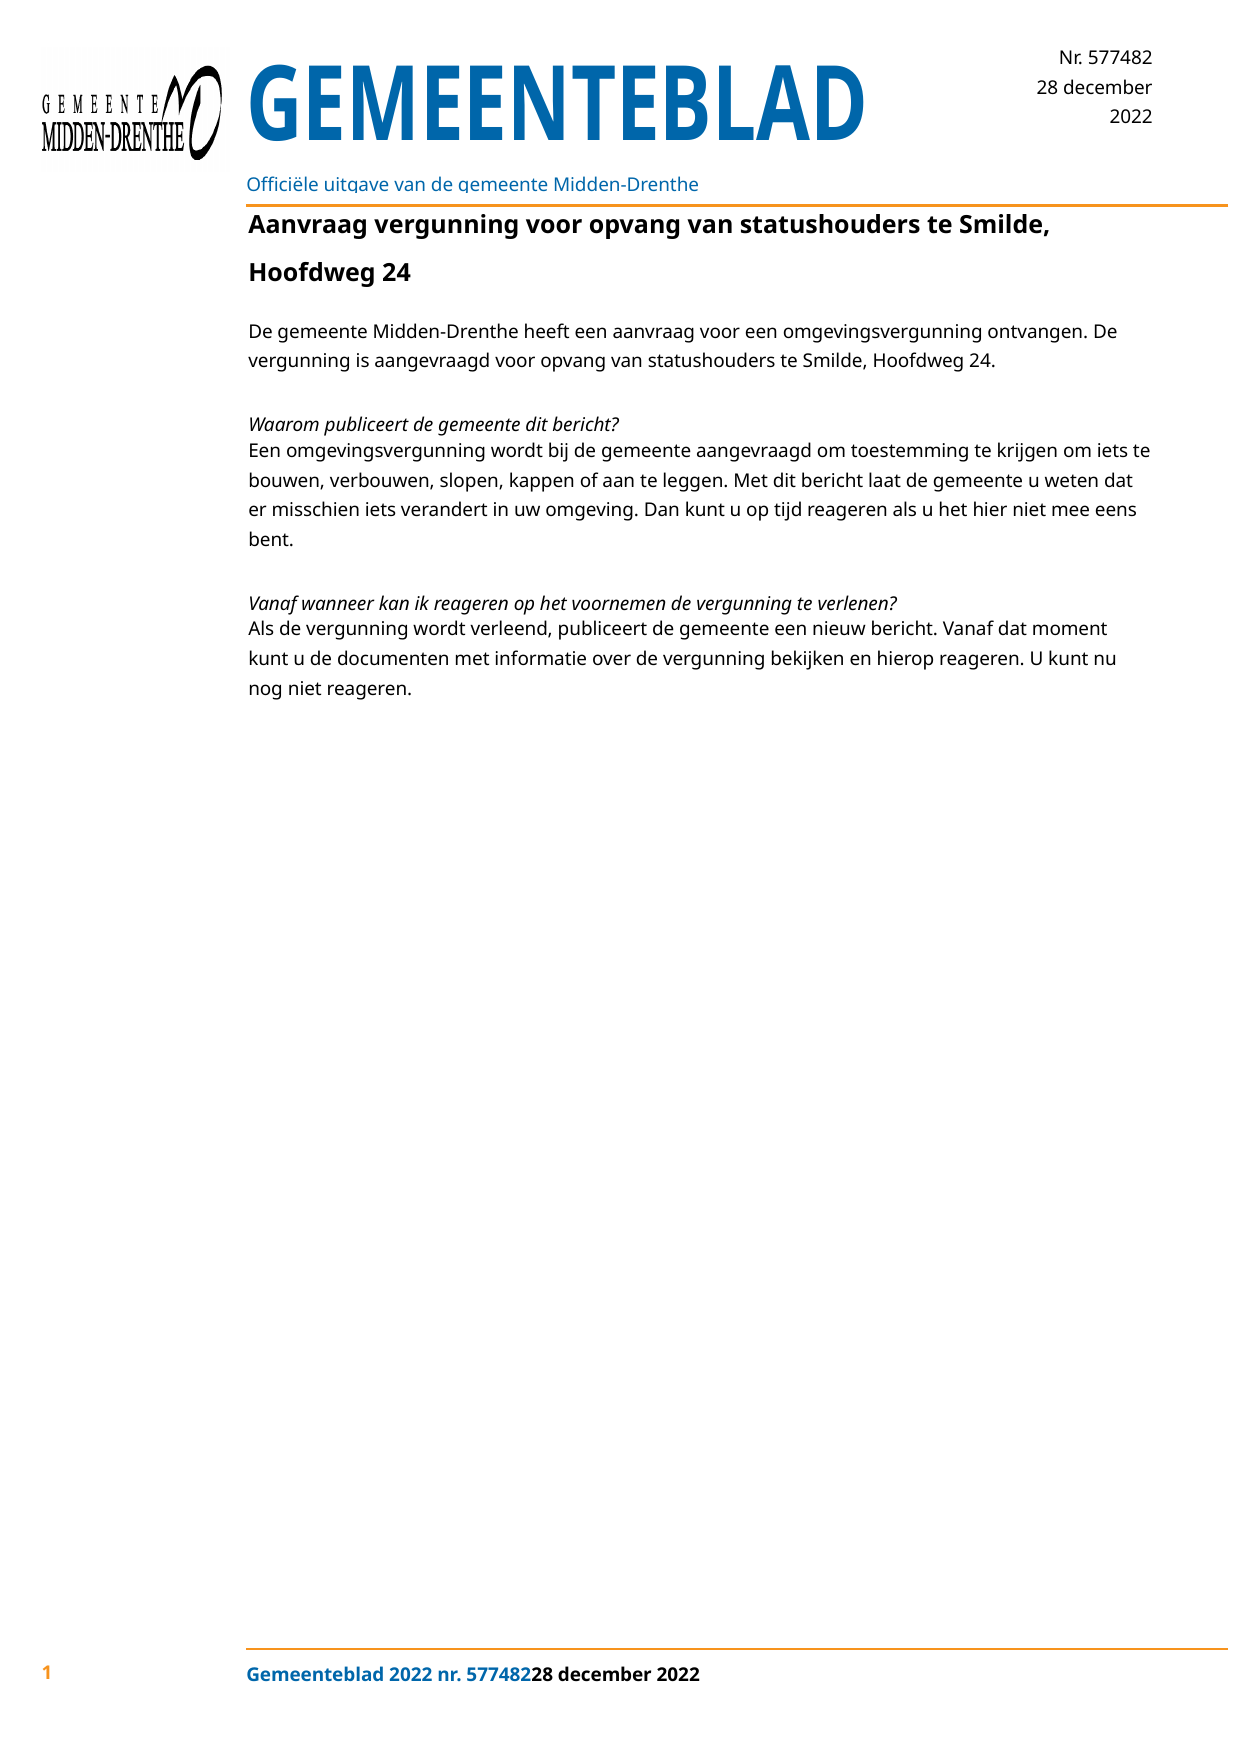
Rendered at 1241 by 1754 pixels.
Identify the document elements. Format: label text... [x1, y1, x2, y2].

text Aanvraag vergunning voor opvang van statushouders te Smilde, Hoofdweg 24 [248, 207, 1152, 288]
text Vanaf wanneer kan ik reageren op het voornemen de vergunning te verlenen? [248, 590, 1152, 616]
text Een omgevingsvergunning wordt bij de gemeente aangevraagd om toestemming te krijgen om iets te bouwen, verbouwen, slopen, kappen of aan te leggen. Met dit bericht laat de gemeente u weten dat er misschien iets verandert in uw omgeving. Dan kunt u op tijd reageren als u het hier niet mee eens bent. [248, 437, 1152, 552]
text Waarom publiceert de gemeente dit bericht? [248, 411, 1152, 437]
text Als de vergunning wordt verleend, publiceert de gemeente een nieuw bericht. Vanaf dat moment kunt u de documenten met informatie over de vergunning bekijken en hierop reageren. U kunt nu nog niet reageren. [248, 616, 1152, 701]
picture [41, 47, 231, 172]
text De gemeente Midden-Drenthe heeft een aanvraag voor een omgevingsvergunning ontvangen. De vergunning is aangevraagd voor opvang van statushouders te Smilde, Hoofdweg 24. [248, 318, 1152, 373]
